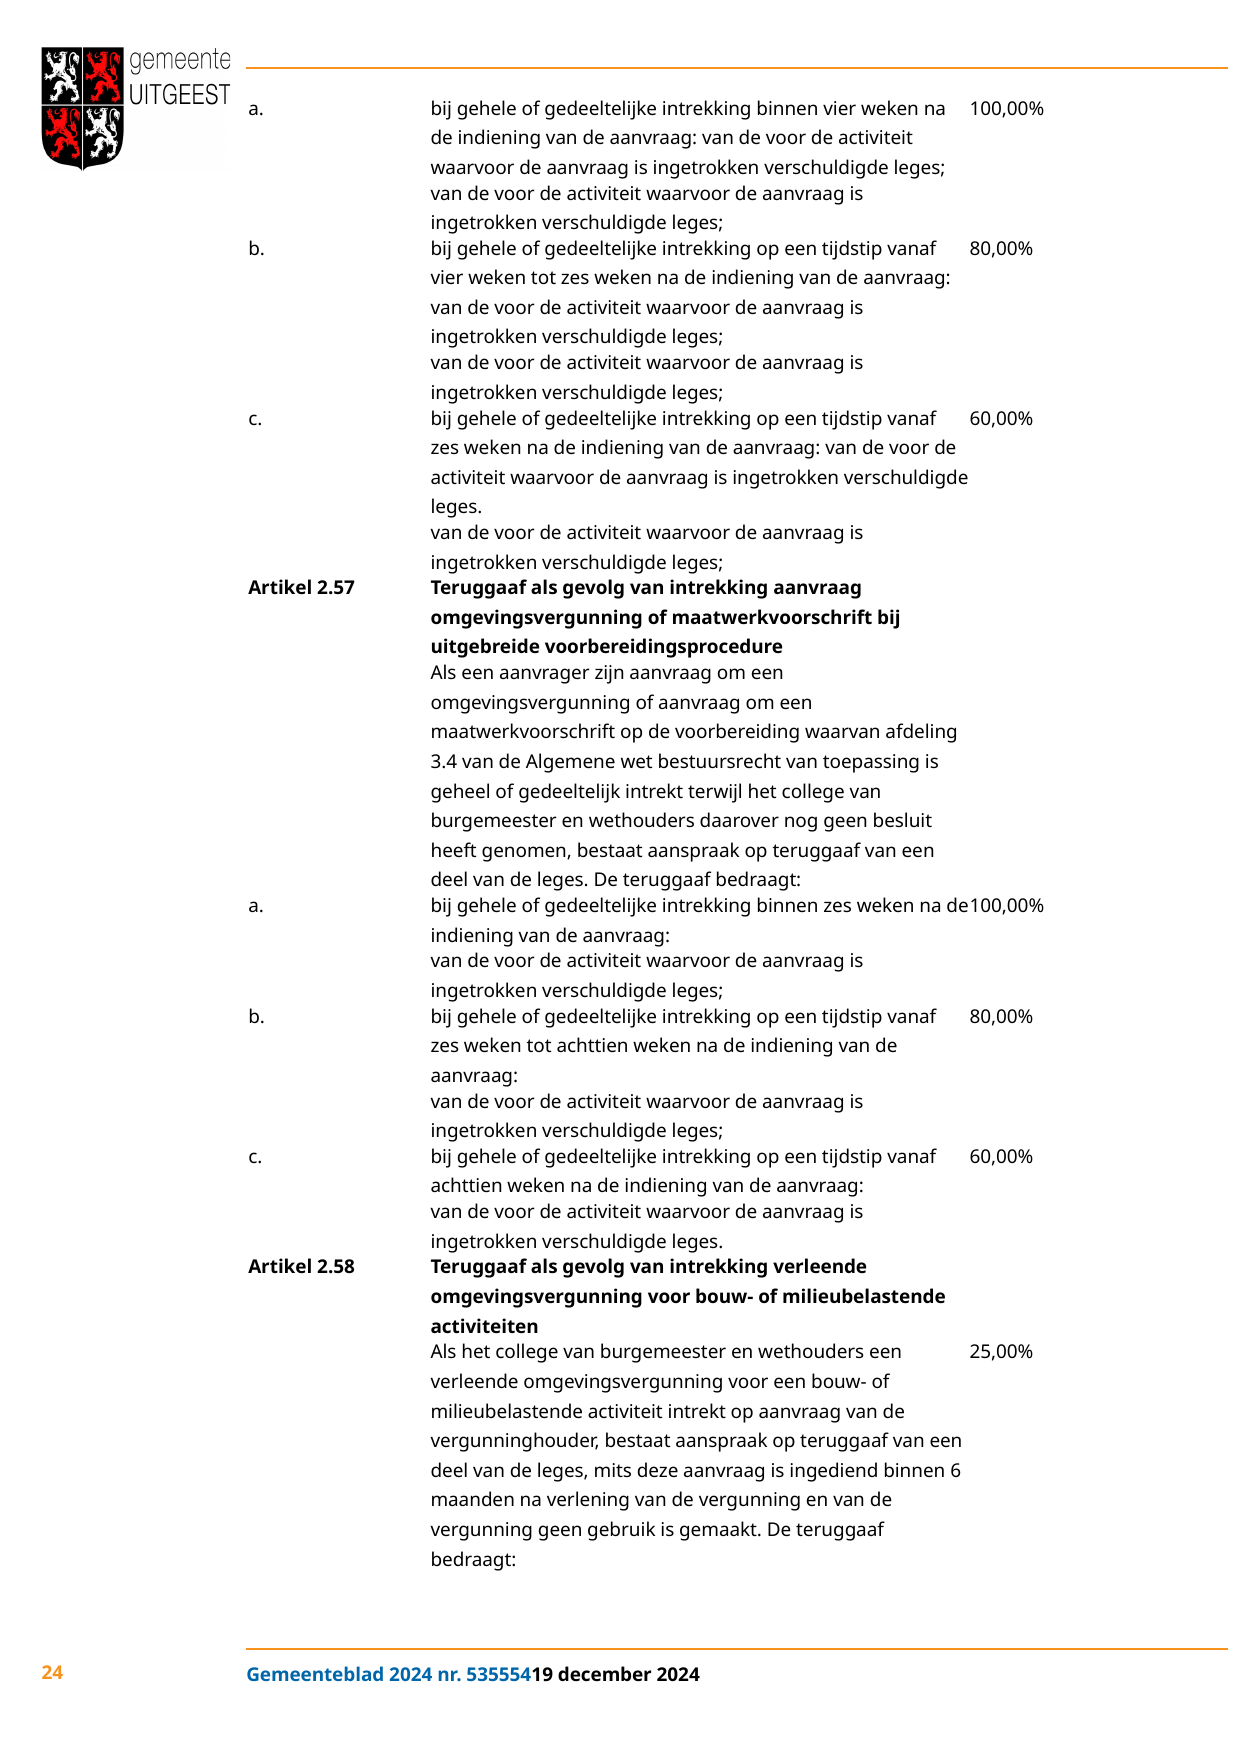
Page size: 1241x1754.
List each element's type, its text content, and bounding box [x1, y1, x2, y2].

table_cell a. [248, 95, 430, 180]
table_cell bij gehele of gedeeltelijke intrekking op een tijdstip vanaf achttien weken na de indiening van de aanvraag: [430, 1143, 969, 1198]
table_cell 25,00% [969, 1339, 1152, 1571]
table_cell b. [248, 235, 430, 349]
table_cell [969, 1199, 1152, 1254]
table_cell Teruggaaf als gevolg van intrekking verleende omgevingsvergunning voor bouw- of milieubelastende activiteiten [430, 1254, 969, 1339]
table_cell Als het college van burgemeester en wethouders een verleende omgevingsvergunning voor een bouw- of milieubelastende activiteit intrekt op aanvraag van de vergunninghouder, bestaat aanspraak op teruggaaf van een deel van de leges, mits deze aanvraag is ingediend binnen 6 maanden na verlening van de vergunning en van de vergunning geen gebruik is gemaakt. De teruggaaf bedraagt: [430, 1339, 969, 1571]
table_cell Artikel 2.58 [248, 1254, 430, 1339]
table_cell a. [248, 892, 430, 948]
table_cell 100,00% [969, 95, 1152, 180]
table_cell Artikel 2.57 [248, 575, 430, 659]
table_cell [969, 519, 1152, 574]
table_cell bij gehele of gedeeltelijke intrekking binnen zes weken na de indiening van de aanvraag: [430, 892, 969, 948]
table_cell [969, 948, 1152, 1003]
table_cell [969, 575, 1152, 659]
table_cell [248, 1199, 430, 1254]
table_cell van de voor de activiteit waarvoor de aanvraag is ingetrokken verschuldigde leges; [430, 948, 969, 1003]
table_cell [248, 1339, 430, 1571]
table_cell [969, 350, 1152, 405]
picture [41, 47, 231, 172]
table_cell 80,00% [969, 235, 1152, 349]
table_cell bij gehele of gedeeltelijke intrekking op een tijdstip vanaf zes weken tot achttien weken na de indiening van de aanvraag: [430, 1003, 969, 1088]
table_cell [248, 350, 430, 405]
table_cell [248, 948, 430, 1003]
table_cell [969, 180, 1152, 235]
table_cell [969, 1088, 1152, 1143]
table_cell 60,00% [969, 1143, 1152, 1198]
table_cell van de voor de activiteit waarvoor de aanvraag is ingetrokken verschuldigde leges; [430, 180, 969, 235]
table_cell van de voor de activiteit waarvoor de aanvraag is ingetrokken verschuldigde leges; [430, 519, 969, 574]
table_cell [969, 1254, 1152, 1339]
table_cell c. [248, 405, 430, 519]
table_cell [248, 1088, 430, 1143]
table_cell van de voor de activiteit waarvoor de aanvraag is ingetrokken verschuldigde leges. [430, 1199, 969, 1254]
table_cell [248, 180, 430, 235]
table_cell c. [248, 1143, 430, 1198]
table_cell [969, 660, 1152, 892]
table_cell 80,00% [969, 1003, 1152, 1088]
table_cell b. [248, 1003, 430, 1088]
table_cell bij gehele of gedeeltelijke intrekking op een tijdstip vanaf vier weken tot zes weken na de indiening van de aanvraag: van de voor de activiteit waarvoor de aanvraag is ingetrokken verschuldigde leges; [430, 235, 969, 349]
table_cell 60,00% [969, 405, 1152, 519]
table_cell bij gehele of gedeeltelijke intrekking binnen vier weken na de indiening van de aanvraag: van de voor de activiteit waarvoor de aanvraag is ingetrokken verschuldigde leges; [430, 95, 969, 180]
table_cell [248, 519, 430, 574]
table_cell 100,00% [969, 892, 1152, 948]
table_cell van de voor de activiteit waarvoor de aanvraag is ingetrokken verschuldigde leges; [430, 1088, 969, 1143]
table_cell Als een aanvrager zijn aanvraag om een omgevingsvergunning of aanvraag om een maatwerkvoorschrift op de voorbereiding waarvan afdeling 3.4 van de Algemene wet bestuursrecht van toepassing is geheel of gedeeltelijk intrekt terwijl het college van burgemeester en wethouders daarover nog geen besluit heeft genomen, bestaat aanspraak op teruggaaf van een deel van de leges. De teruggaaf bedraagt: [430, 660, 969, 892]
table_cell van de voor de activiteit waarvoor de aanvraag is ingetrokken verschuldigde leges; [430, 350, 969, 405]
table_cell [248, 660, 430, 892]
table_cell bij gehele of gedeeltelijke intrekking op een tijdstip vanaf zes weken na de indiening van de aanvraag: van de voor de activiteit waarvoor de aanvraag is ingetrokken verschuldigde leges. [430, 405, 969, 519]
table_cell Teruggaaf als gevolg van intrekking aanvraag omgevingsvergunning of maatwerkvoorschrift bij uitgebreide voorbereidingsprocedure [430, 575, 969, 659]
